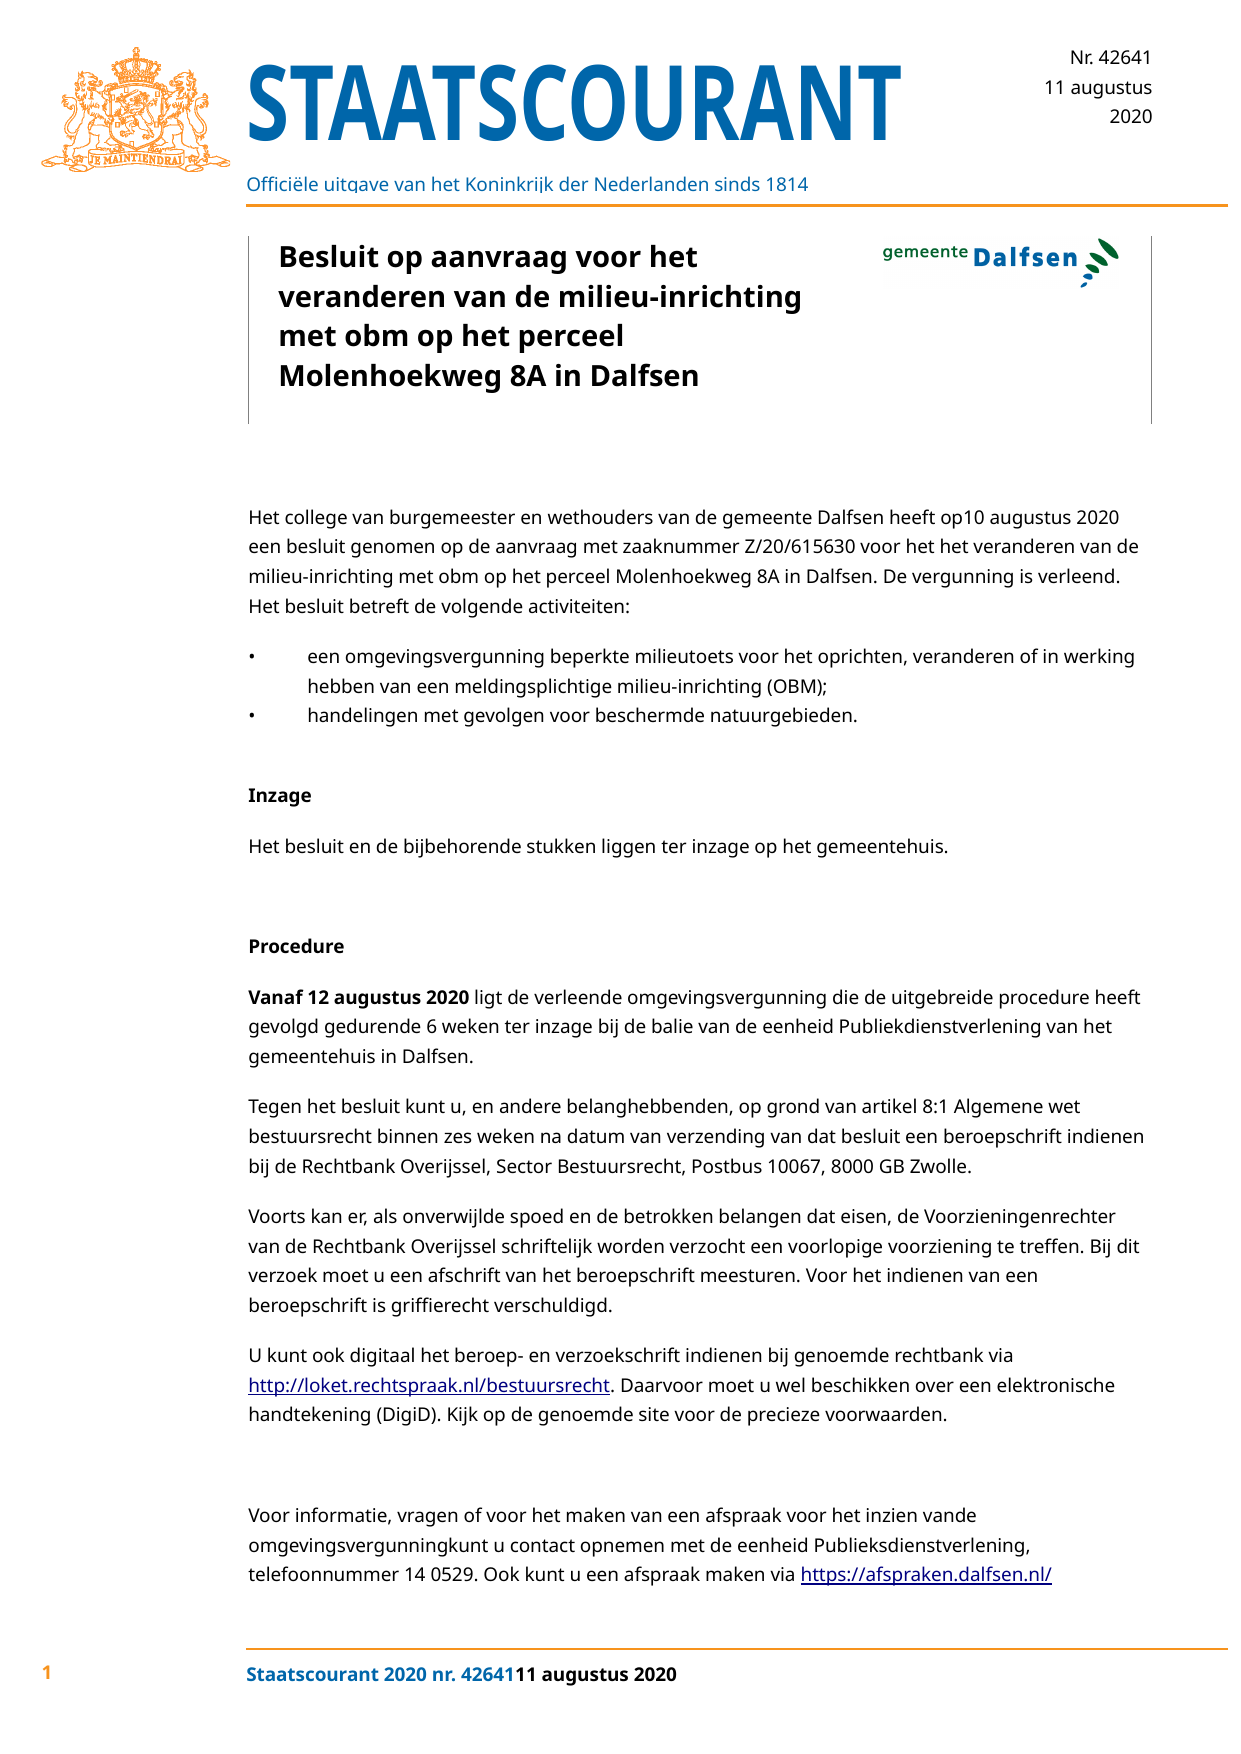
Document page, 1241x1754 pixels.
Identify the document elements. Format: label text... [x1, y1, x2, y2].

text Voorts kan er, als onverwijlde spoed en de betrokken belangen dat eisen, de Voorzieningenrechter van de Rechtbank Overijssel schriftelijk worden verzocht een voorlopige voorziening te treffen. Bij dit verzoek moet u een afschrift van het beroepschrift meesturen. Voor het indienen van een beroepschrift is griffierecht verschuldigd. [248, 1203, 1152, 1318]
table_header [850, 236, 1151, 424]
text Procedure [248, 934, 1152, 959]
text Inzage [248, 782, 1152, 808]
text Het college van burgemeester en wethouders van de gemeente Dalfsen heeft op10 augustus 2020 een besluit genomen op de aanvraag met zaaknummer Z/20/615630 voor het het veranderen van de milieu-inrichting met obm op het perceel Molenhoekweg 8A in Dalfsen. De vergunning is verleend. Het besluit betreft de volgende activiteiten: [248, 504, 1152, 618]
picture [41, 47, 231, 172]
text Tegen het besluit kunt u, en andere belanghebbenden, op grond van artikel 8:1 Algemene wet bestuursrecht binnen zes weken na datum van verzending van dat besluit een beroepschrift indienen bij de Rechtbank Overijssel, Sector Bestuursrecht, Postbus 10067, 8000 GB Zwolle. [248, 1094, 1152, 1178]
text U kunt ook digitaal het beroep- en verzoekschrift indienen bij genoemde rechtbank via http://loket.rechtspraak.nl/bestuursrecht. Daarvoor moet u wel beschikken over een elektronische handtekening (DigiD). Kijk op de genoemde site voor de precieze voorwaarden. [248, 1342, 1152, 1427]
list een omgevingsvergunning beperkte milieutoets voor het oprichten, veranderen of in werking hebben van een meldingsplichtige milieu-inrichting (OBM); [248, 643, 1152, 698]
text Vanaf 12 augustus 2020 ligt de verleende omgevingsvergunning die de uitgebreide procedure heeft gevolgd gedurende 6 weken ter inzage bij de balie van de eenheid Publiekdienstverlening van het gemeentehuis in Dalfsen. [248, 984, 1152, 1069]
list handelingen met gevolgen voor beschermde natuurgebieden. [248, 702, 1152, 728]
picture [882, 236, 1119, 289]
text Het besluit en de bijbehorende stukken liggen ter inzage op het gemeentehuis. [248, 833, 1152, 858]
text Voor informatie, vragen of voor het maken van een afspraak voor het inzien vande omgevingsvergunningkunt u contact opnemen met de eenheid Publieksdienstverlening, telefoonnummer 14 0529. Ook kunt u een afspraak maken via https://afspraken.dalfsen.nl/ [248, 1502, 1152, 1587]
table_header Besluit op aanvraag voor het veranderen van de milieu-inrichting met obm op het perceel Molenhoekweg 8A in Dalfsen [249, 236, 850, 424]
